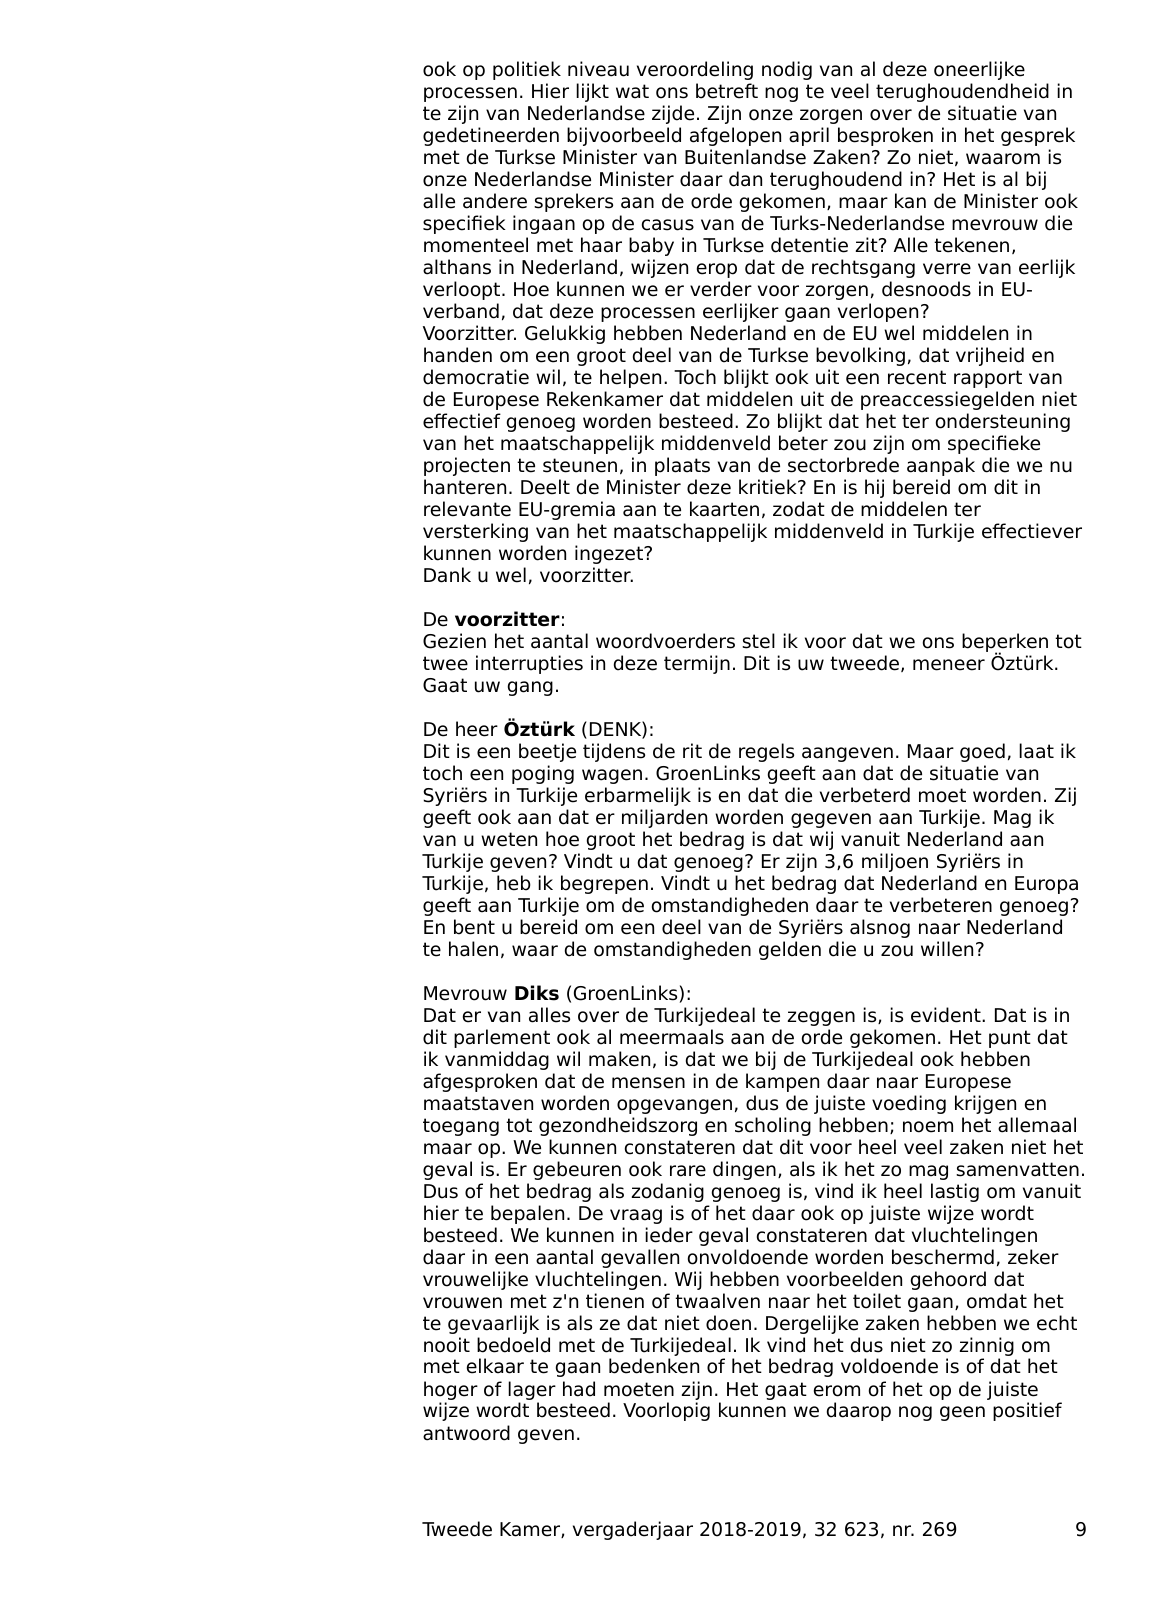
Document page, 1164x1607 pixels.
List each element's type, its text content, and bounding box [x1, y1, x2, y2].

text De voorzitter: [422, 609, 1087, 631]
text Dank u wel, voorzitter. [422, 564, 1087, 587]
text De heer Öztürk (DENK): [422, 719, 1087, 741]
text Voorzitter. Gelukkig hebben Nederland en de EU wel middelen in handen om een groot deel van de Turkse bevolking, dat vrijheid en democratie wil, te helpen. Toch blijkt ook uit een recent rapport van de Europese Rekenkamer dat middelen uit de preaccessiegelden niet effectief genoeg worden besteed. Zo blijkt dat het ter ondersteuning van het maatschappelijk middenveld beter zou zijn om specifieke projecten te steunen, in plaats van de sectorbrede aanpak die we nu hanteren. Deelt de Minister deze kritiek? En is hij bereid om dit in relevante EU-gremia aan te kaarten, zodat de middelen ter versterking van het maatschappelijk middenveld in Turkije effectiever kunnen worden ingezet? [422, 323, 1087, 564]
text Dit is een beetje tijdens de rit de regels aangeven. Maar goed, laat ik toch een poging wagen. GroenLinks geeft aan dat de situatie van Syriërs in Turkije erbarmelijk is en dat die verbeterd moet worden. Zij geeft ook aan dat er miljarden worden gegeven aan Turkije. Mag ik van u weten hoe groot het bedrag is dat wij vanuit Nederland aan Turkije geven? Vindt u dat genoeg? Er zijn 3,6 miljoen Syriërs in Turkije, heb ik begrepen. Vindt u het bedrag dat Nederland en Europa geeft aan Turkije om de omstandigheden daar te verbeteren genoeg? En bent u bereid om een deel van de Syriërs alsnog naar Nederland te halen, waar de omstandigheden gelden die u zou willen? [422, 741, 1087, 961]
text Gezien het aantal woordvoerders stel ik voor dat we ons beperken tot twee interrupties in deze termijn. Dit is uw tweede, meneer Öztürk. Gaat uw gang. [422, 631, 1087, 697]
text Mevrouw Diks (GroenLinks): [422, 983, 1087, 1005]
text Dat er van alles over de Turkijedeal te zeggen is, is evident. Dat is in dit parlement ook al meermaals aan de orde gekomen. Het punt dat ik vanmiddag wil maken, is dat we bij de Turkijedeal ook hebben afgesproken dat de mensen in de kampen daar naar Europese maatstaven worden opgevangen, dus de juiste voeding krijgen en toegang tot gezondheidszorg en scholing hebben; noem het allemaal maar op. We kunnen constateren dat dit voor heel veel zaken niet het geval is. Er gebeuren ook rare dingen, als ik het zo mag samenvatten. Dus of het bedrag als zodanig genoeg is, vind ik heel lastig om vanuit hier te bepalen. De vraag is of het daar ook op juiste wijze wordt besteed. We kunnen in ieder geval constateren dat vluchtelingen daar in een aantal gevallen onvoldoende worden beschermd, zeker vrouwelijke vluchtelingen. Wij hebben voorbeelden gehoord dat vrouwen met z'n tienen of twaalven naar het toilet gaan, omdat het te gevaarlijk is als ze dat niet doen. Dergelijke zaken hebben we echt nooit bedoeld met de Turkijedeal. Ik vind het dus niet zo zinnig om met elkaar te gaan bedenken of het bedrag voldoende is of dat het hoger of lager had moeten zijn. Het gaat erom of het op de juiste wijze wordt besteed. Voorlopig kunnen we daarop nog geen positief antwoord geven. [422, 1005, 1087, 1444]
text ook op politiek niveau veroordeling nodig van al deze oneerlijke processen. Hier lijkt wat ons betreft nog te veel terughoudendheid in te zijn van Nederlandse zijde. Zijn onze zorgen over de situatie van gedetineerden bijvoorbeeld afgelopen april besproken in het gesprek met de Turkse Minister van Buitenlandse Zaken? Zo niet, waarom is onze Nederlandse Minister daar dan terughoudend in? Het is al bij alle andere sprekers aan de orde gekomen, maar kan de Minister ook specifiek ingaan op de casus van de Turks-Nederlandse mevrouw die momenteel met haar baby in Turkse detentie zit? Alle tekenen, althans in Nederland, wijzen erop dat de rechtsgang verre van eerlijk verloopt. Hoe kunnen we er verder voor zorgen, desnoods in EU-verband, dat deze processen eerlijker gaan verlopen? [422, 59, 1087, 323]
